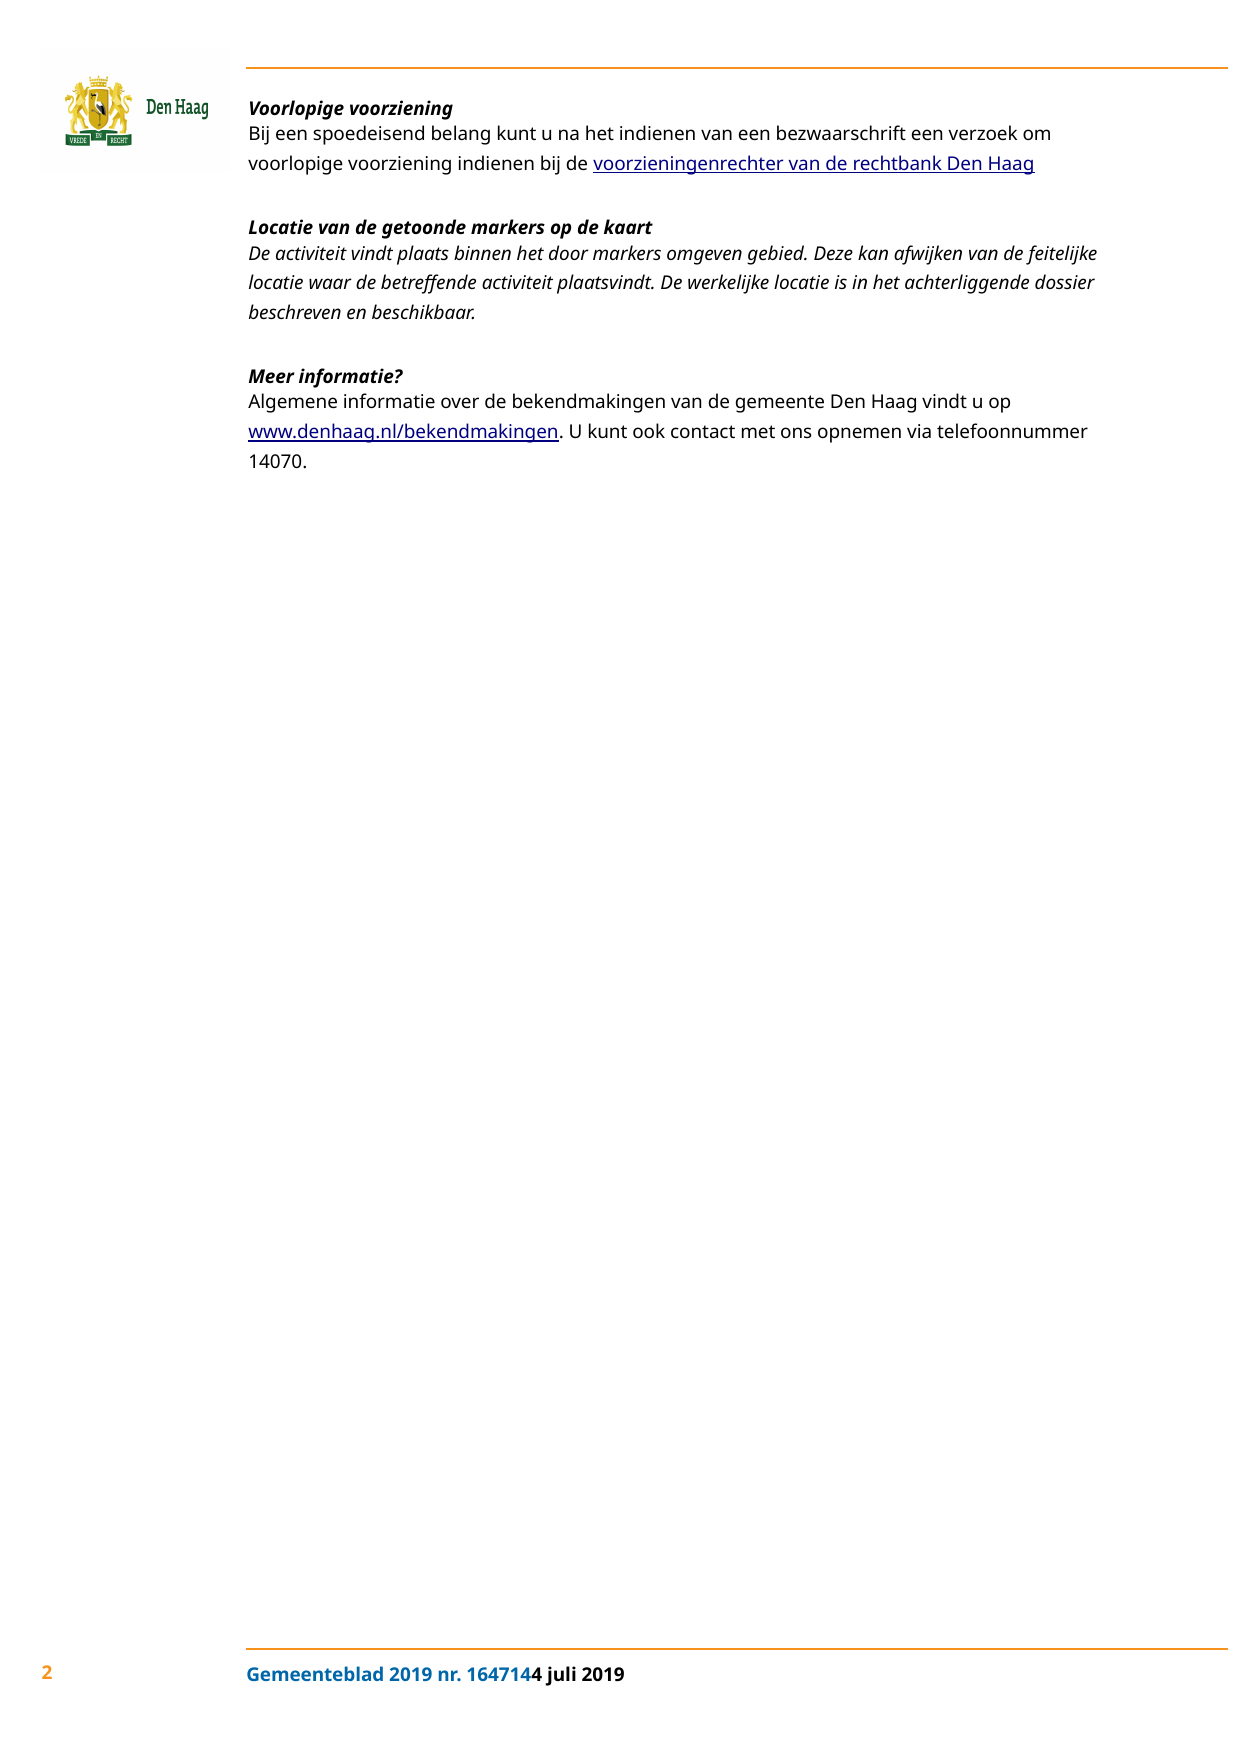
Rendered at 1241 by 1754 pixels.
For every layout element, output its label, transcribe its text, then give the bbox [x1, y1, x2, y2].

text Algemene informatie over de bekendmakingen van de gemeente Den Haag vindt u op www.denhaag.nl/bekendmakingen. U kunt ook contact met ons opnemen via telefoonnummer 14070. [248, 389, 1152, 473]
text Meer informatie? [248, 363, 1152, 389]
text De activiteit vindt plaats binnen het door markers omgeven gebied. Deze kan afwijken van de feitelijke locatie waar de betreffende activiteit plaatsvindt. De werkelijke locatie is in het achterliggende dossier beschreven en beschikbaar. [248, 240, 1152, 325]
text Locatie van de getoonde markers op de kaart [248, 214, 1152, 240]
text Bij een spoedeisend belang kunt u na het indienen van een bezwaarschrift een verzoek om voorlopige voorziening indienen bij de voorzieningenrechter van de rechtbank Den Haag [248, 121, 1152, 176]
picture [41, 47, 231, 172]
text Voorlopige voorziening [248, 95, 1152, 121]
